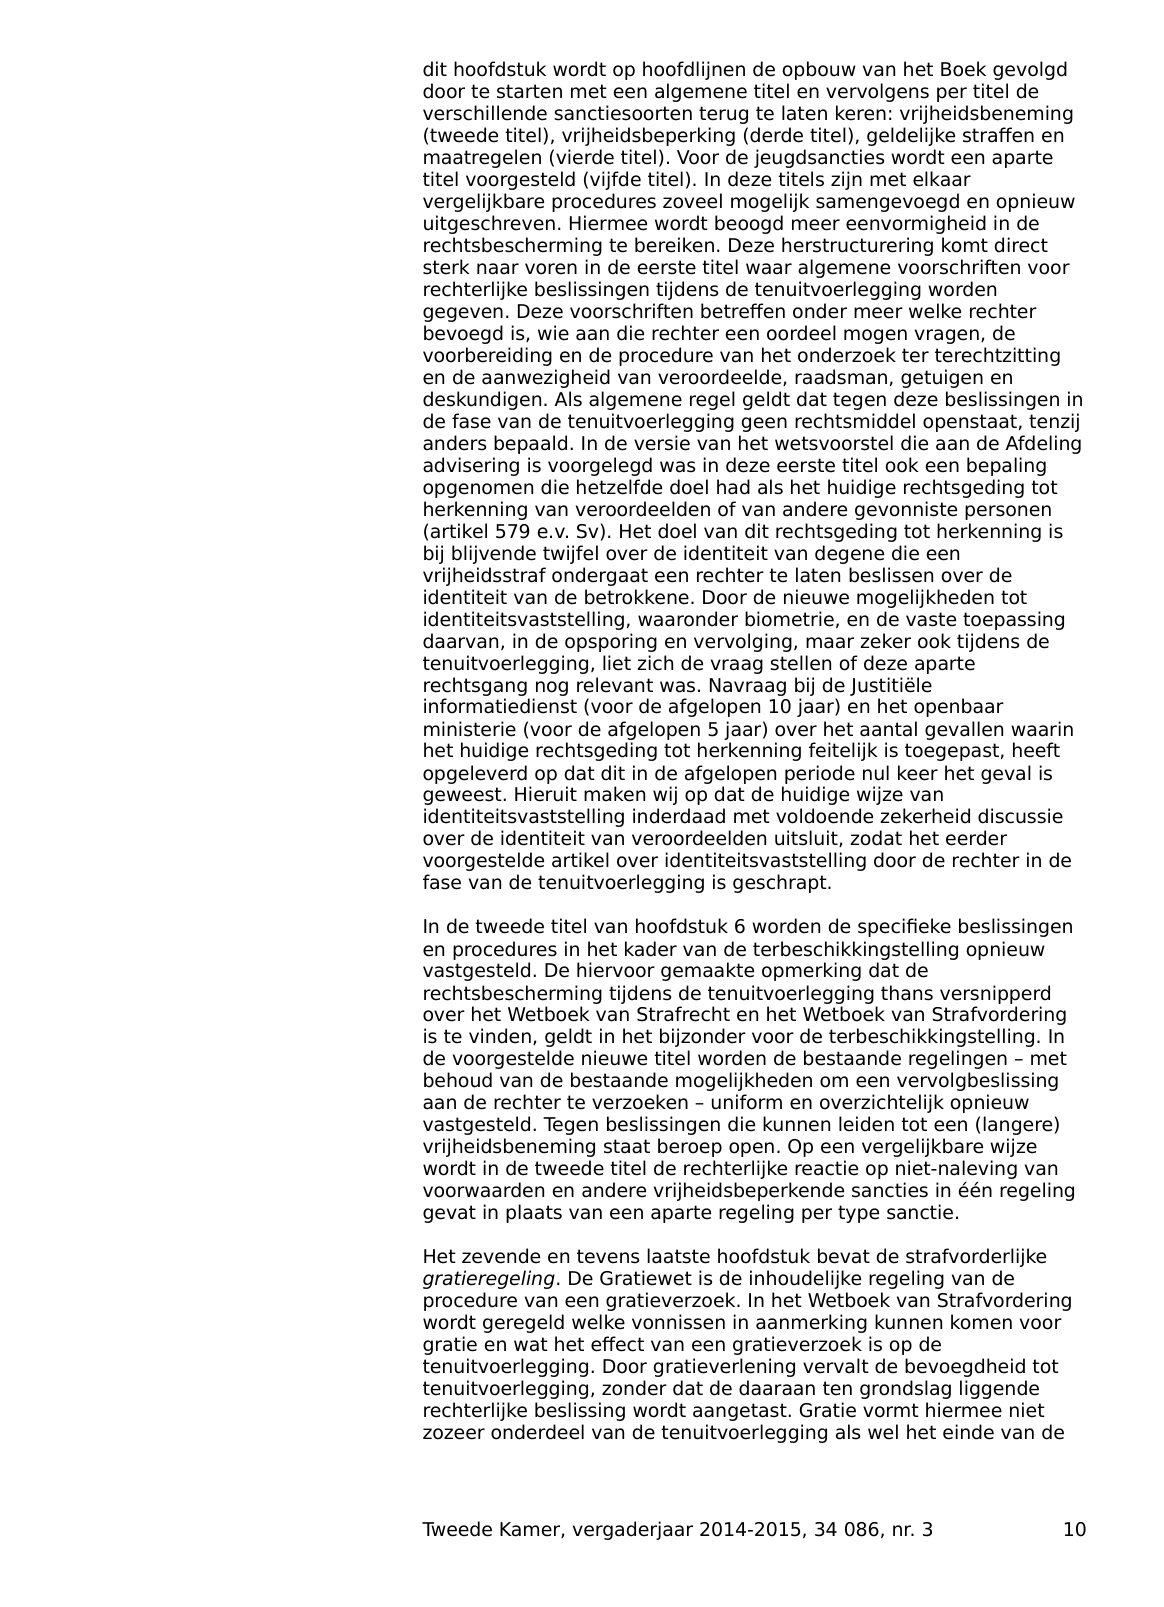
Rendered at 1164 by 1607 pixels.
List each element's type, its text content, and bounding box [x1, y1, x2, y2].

text dit hoofdstuk wordt op hoofdlijnen de opbouw van het Boek gevolgd door te starten met een algemene titel en vervolgens per titel de verschillende sanctiesoorten terug te laten keren: vrijheidsbeneming (tweede titel), vrijheidsbeperking (derde titel), geldelijke straffen en maatregelen (vierde titel). Voor de jeugdsancties wordt een aparte titel voorgesteld (vijfde titel). In deze titels zijn met elkaar vergelijkbare procedures zoveel mogelijk samengevoegd en opnieuw uitgeschreven. Hiermee wordt beoogd meer eenvormigheid in de rechtsbescherming te bereiken. Deze herstructurering komt direct sterk naar voren in de eerste titel waar algemene voorschriften voor rechterlijke beslissingen tijdens de tenuitvoerlegging worden gegeven. Deze voorschriften betreffen onder meer welke rechter bevoegd is, wie aan die rechter een oordeel mogen vragen, de voorbereiding en de procedure van het onderzoek ter terechtzitting en de aanwezigheid van veroordeelde, raadsman, getuigen en deskundigen. Als algemene regel geldt dat tegen deze beslissingen in de fase van de tenuitvoerlegging geen rechtsmiddel openstaat, tenzij anders bepaald. In de versie van het wetsvoorstel die aan de Afdeling advisering is voorgelegd was in deze eerste titel ook een bepaling opgenomen die hetzelfde doel had als het huidige rechtsgeding tot herkenning van veroordeelden of van andere gevonniste personen (artikel 579 e.v. Sv). Het doel van dit rechtsgeding tot herkenning is bij blijvende twijfel over de identiteit van degene die een vrijheidsstraf ondergaat een rechter te laten beslissen over de identiteit van de betrokkene. Door de nieuwe mogelijkheden tot identiteitsvaststelling, waaronder biometrie, en de vaste toepassing daarvan, in de opsporing en vervolging, maar zeker ook tijdens de tenuitvoerlegging, liet zich de vraag stellen of deze aparte rechtsgang nog relevant was. Navraag bij de Justitiële informatiedienst (voor de afgelopen 10 jaar) en het openbaar ministerie (voor de afgelopen 5 jaar) over het aantal gevallen waarin het huidige rechtsgeding tot herkenning feitelijk is toegepast, heeft opgeleverd op dat dit in de afgelopen periode nul keer het geval is geweest. Hieruit maken wij op dat de huidige wijze van identiteitsvaststelling inderdaad met voldoende zekerheid discussie over de identiteit van veroordeelden uitsluit, zodat het eerder voorgestelde artikel over identiteitsvaststelling door de rechter in de fase van de tenuitvoerlegging is geschrapt. [422, 59, 1087, 894]
text Het zevende en tevens laatste hoofdstuk bevat de strafvorderlijke gratieregeling. De Gratiewet is de inhoudelijke regeling van de procedure van een gratieverzoek. In het Wetboek van Strafvordering wordt geregeld welke vonnissen in aanmerking kunnen komen voor gratie en wat het effect van een gratieverzoek is op de tenuitvoerlegging. Door gratieverlening vervalt de bevoegdheid tot tenuitvoerlegging, zonder dat de daaraan ten grondslag liggende rechterlijke beslissing wordt aangetast. Gratie vormt hiermee niet zozeer onderdeel van de tenuitvoerlegging als wel het einde van de [422, 1246, 1087, 1444]
text In de tweede titel van hoofdstuk 6 worden de specifieke beslissingen en procedures in het kader van de terbeschikkingstelling opnieuw vastgesteld. De hiervoor gemaakte opmerking dat de rechtsbescherming tijdens de tenuitvoerlegging thans versnipperd over het Wetboek van Strafrecht en het Wetboek van Strafvordering is te vinden, geldt in het bijzonder voor de terbeschikkingstelling. In de voorgestelde nieuwe titel worden de bestaande regelingen – met behoud van de bestaande mogelijkheden om een vervolgbeslissing aan de rechter te verzoeken – uniform en overzichtelijk opnieuw vastgesteld. Tegen beslissingen die kunnen leiden tot een (langere) vrijheidsbeneming staat beroep open. Op een vergelijkbare wijze wordt in de tweede titel de rechterlijke reactie op niet-naleving van voorwaarden en andere vrijheidsbeperkende sancties in één regeling gevat in plaats van een aparte regeling per type sanctie. [422, 916, 1087, 1224]
